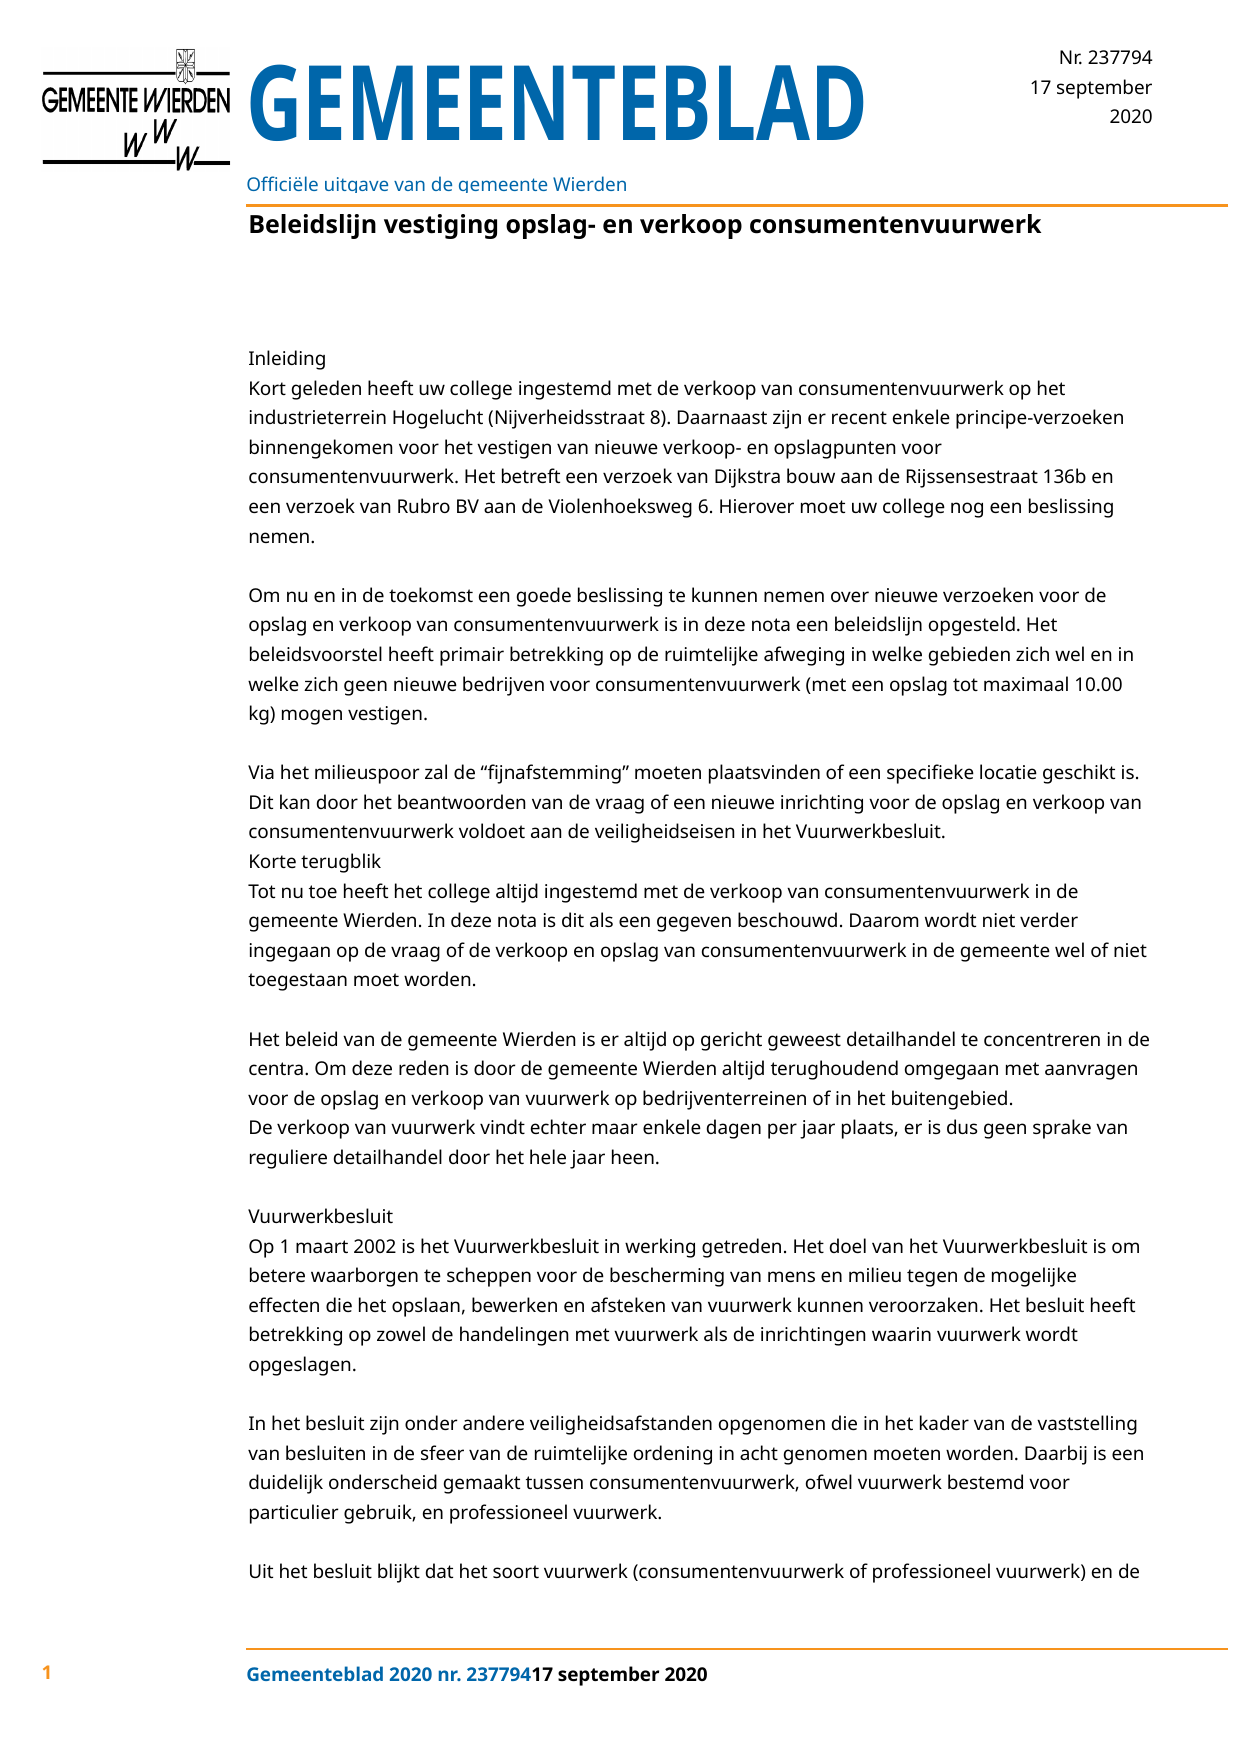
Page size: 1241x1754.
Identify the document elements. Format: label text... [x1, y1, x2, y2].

text Kort geleden heeft uw college ingestemd met de verkoop van consumentenvuurwerk op het industrieterrein Hogelucht (Nijverheidsstraat 8). Daarnaast zijn er recent enkele principe-verzoeken binnengekomen voor het vestigen van nieuwe verkoop- en opslagpunten voor consumentenvuurwerk. Het betreft een verzoek van Dijkstra bouw aan de Rijssensestraat 136b en een verzoek van Rubro BV aan de Violenhoeksweg 6. Hierover moet uw college nog een beslissing nemen. [248, 375, 1152, 548]
text In het besluit zijn onder andere veiligheidsafstanden opgenomen die in het kader van de vaststelling van besluiten in de sfeer van de ruimtelijke ordening in acht genomen moeten worden. Daarbij is een duidelijk onderscheid gemaakt tussen consumentenvuurwerk, ofwel vuurwerk bestemd voor particulier gebruik, en professioneel vuurwerk. [248, 1410, 1152, 1525]
text Beleidslijn vestiging opslag- en verkoop consumentenvuurwerk [248, 207, 1152, 241]
text Tot nu toe heeft het college altijd ingestemd met de verkoop van consumentenvuurwerk in de gemeente Wierden. In deze nota is dit als een gegeven beschouwd. Daarom wordt niet verder ingegaan op de vraag of de verkoop en opslag van consumentenvuurwerk in de gemeente wel of niet toegestaan moet worden. [248, 878, 1152, 992]
text Inleiding [248, 345, 1152, 371]
text Korte terugblik [248, 848, 1152, 874]
text Uit het besluit blijkt dat het soort vuurwerk (consumentenvuurwerk of professioneel vuurwerk) en de [248, 1558, 1152, 1584]
text De verkoop van vuurwerk vindt echter maar enkele dagen per jaar plaats, er is dus geen sprake van reguliere detailhandel door het hele jaar heen. [248, 1114, 1152, 1170]
text Op 1 maart 2002 is het Vuurwerkbesluit in werking getreden. Het doel van het Vuurwerkbesluit is om betere waarborgen te scheppen voor de bescherming van mens en milieu tegen de mogelijke effecten die het opslaan, bewerken en afsteken van vuurwerk kunnen veroorzaken. Het besluit heeft betrekking op zowel de handelingen met vuurwerk als de inrichtingen waarin vuurwerk wordt opgeslagen. [248, 1233, 1152, 1377]
text Het beleid van de gemeente Wierden is er altijd op gericht geweest detailhandel te concentreren in de centra. Om deze reden is door de gemeente Wierden altijd terughoudend omgegaan met aanvragen voor de opslag en verkoop van vuurwerk op bedrijventerreinen of in het buitengebied. [248, 1026, 1152, 1111]
picture [41, 47, 231, 172]
text Om nu en in de toekomst een goede beslissing te kunnen nemen over nieuwe verzoeken voor de opslag en verkoop van consumentenvuurwerk is in deze nota een beleidslijn opgesteld. Het beleidsvoorstel heeft primair betrekking op de ruimtelijke afweging in welke gebieden zich wel en in welke zich geen nieuwe bedrijven voor consumentenvuurwerk (met een opslag tot maximaal 10.00 kg) mogen vestigen. [248, 582, 1152, 726]
text Vuurwerkbesluit [248, 1203, 1152, 1229]
text Via het milieuspoor zal de “fijnafstemming” moeten plaatsvinden of een specifieke locatie geschikt is. Dit kan door het beantwoorden van de vraag of een nieuwe inrichting voor de opslag en verkoop van consumentenvuurwerk voldoet aan de veiligheidseisen in het Vuurwerkbesluit. [248, 759, 1152, 844]
